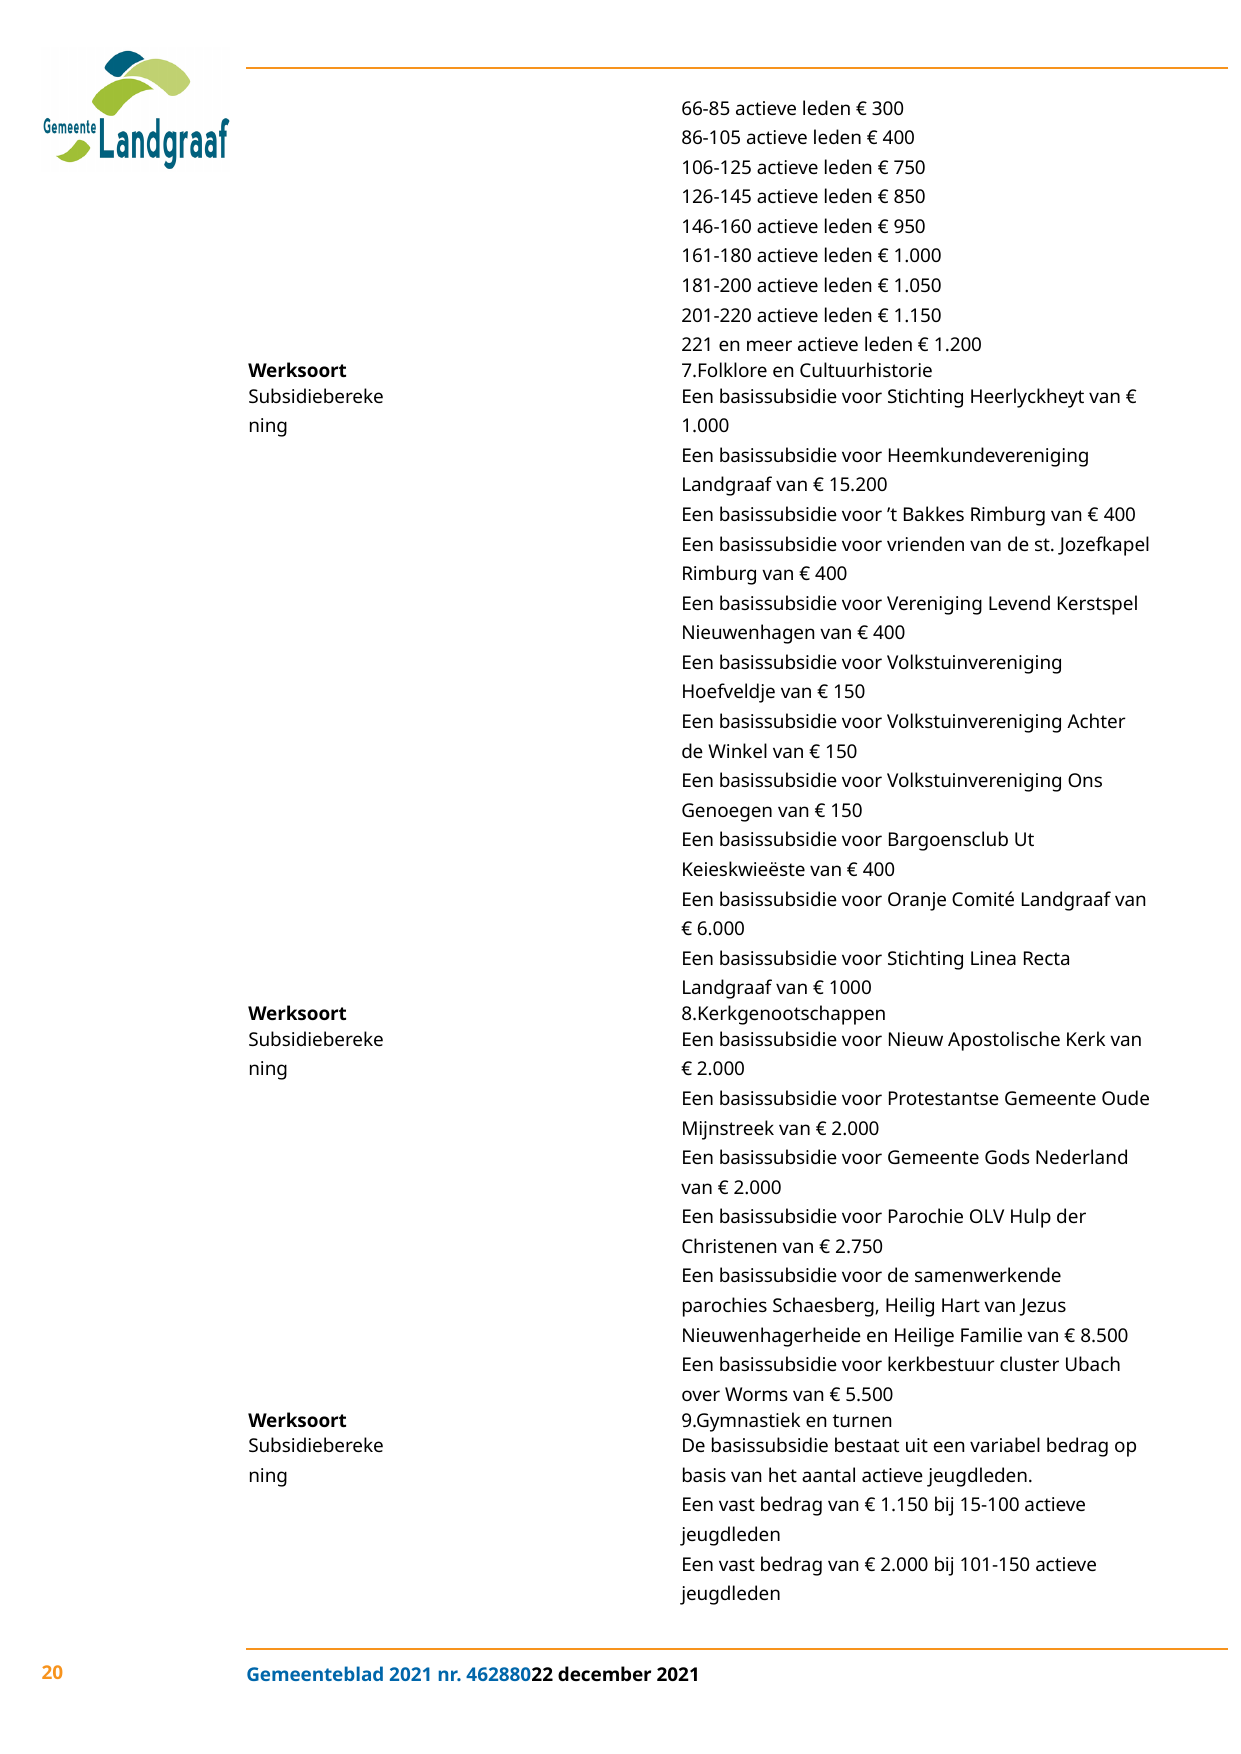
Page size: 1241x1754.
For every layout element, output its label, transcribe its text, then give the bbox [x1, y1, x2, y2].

table_cell [392, 357, 537, 383]
table_cell [537, 1026, 681, 1407]
table_cell [537, 1000, 681, 1026]
picture [41, 47, 231, 172]
table_cell Een basissubsidie voor Stichting Heerlyckheyt van € 1.000 Een basissubsidie voor Heemkundevereniging Landgraaf van € 15.200 Een basissubsidie voor ’t Bakkes Rimburg van € 400 Een basissubsidie voor vrienden van de st. Jozefkapel Rimburg van € 400 Een basissubsidie voor Vereniging Levend Kerstspel Nieuwenhagen van € 400 Een basissubsidie voor Volkstuinvereniging Hoefveldje van € 150 Een basissubsidie voor Volkstuinvereniging Achter de Winkel van € 150 Een basissubsidie voor Volkstuinvereniging Ons Genoegen van € 150 Een basissubsidie voor Bargoensclub Ut Keieskwieëste van € 400 Een basissubsidie voor Oranje Comité Landgraaf van € 6.000 Een basissubsidie voor Stichting Linea Recta Landgraaf van € 1000 [681, 383, 1152, 1000]
table_cell [537, 383, 681, 1000]
table_cell 8.Kerkgenootschappen [681, 1000, 1152, 1026]
table_cell Subsidieberekening [248, 1433, 392, 1606]
table_cell [392, 1026, 537, 1407]
table_cell [537, 357, 681, 383]
table_cell [392, 1000, 537, 1026]
table_cell Werksoort [248, 1407, 392, 1432]
table_cell 7.Folklore en Cultuurhistorie [681, 357, 1152, 383]
table_cell [537, 1433, 681, 1606]
table_cell [392, 383, 537, 1000]
table_cell [392, 1407, 537, 1432]
table_cell [248, 95, 392, 357]
table_cell 66-85 actieve leden € 300 86-105 actieve leden € 400 106-125 actieve leden € 750 126-145 actieve leden € 850 146-160 actieve leden € 950 161-180 actieve leden € 1.000 181-200 actieve leden € 1.050 201-220 actieve leden € 1.150 221 en meer actieve leden € 1.200 [681, 95, 1152, 357]
table_cell [392, 1433, 537, 1606]
table_cell Werksoort [248, 1000, 392, 1026]
table_cell Subsidieberekening [248, 383, 392, 1000]
table_cell [537, 95, 681, 357]
table_cell Subsidieberekening [248, 1026, 392, 1407]
table_cell [537, 1407, 681, 1432]
table_cell Werksoort [248, 357, 392, 383]
table_cell [392, 95, 537, 357]
table_cell De basissubsidie bestaat uit een variabel bedrag op basis van het aantal actieve jeugdleden. Een vast bedrag van € 1.150 bij 15-100 actieve jeugdleden Een vast bedrag van € 2.000 bij 101-150 actieve jeugdleden [681, 1433, 1152, 1606]
table_cell Een basissubsidie voor Nieuw Apostolische Kerk van € 2.000 Een basissubsidie voor Protestantse Gemeente Oude Mijnstreek van € 2.000 Een basissubsidie voor Gemeente Gods Nederland van € 2.000 Een basissubsidie voor Parochie OLV Hulp der Christenen van € 2.750 Een basissubsidie voor de samenwerkende parochies Schaesberg, Heilig Hart van Jezus Nieuwenhagerheide en Heilige Familie van € 8.500 Een basissubsidie voor kerkbestuur cluster Ubach over Worms van € 5.500 [681, 1026, 1152, 1407]
table_cell 9.Gymnastiek en turnen [681, 1407, 1152, 1432]
